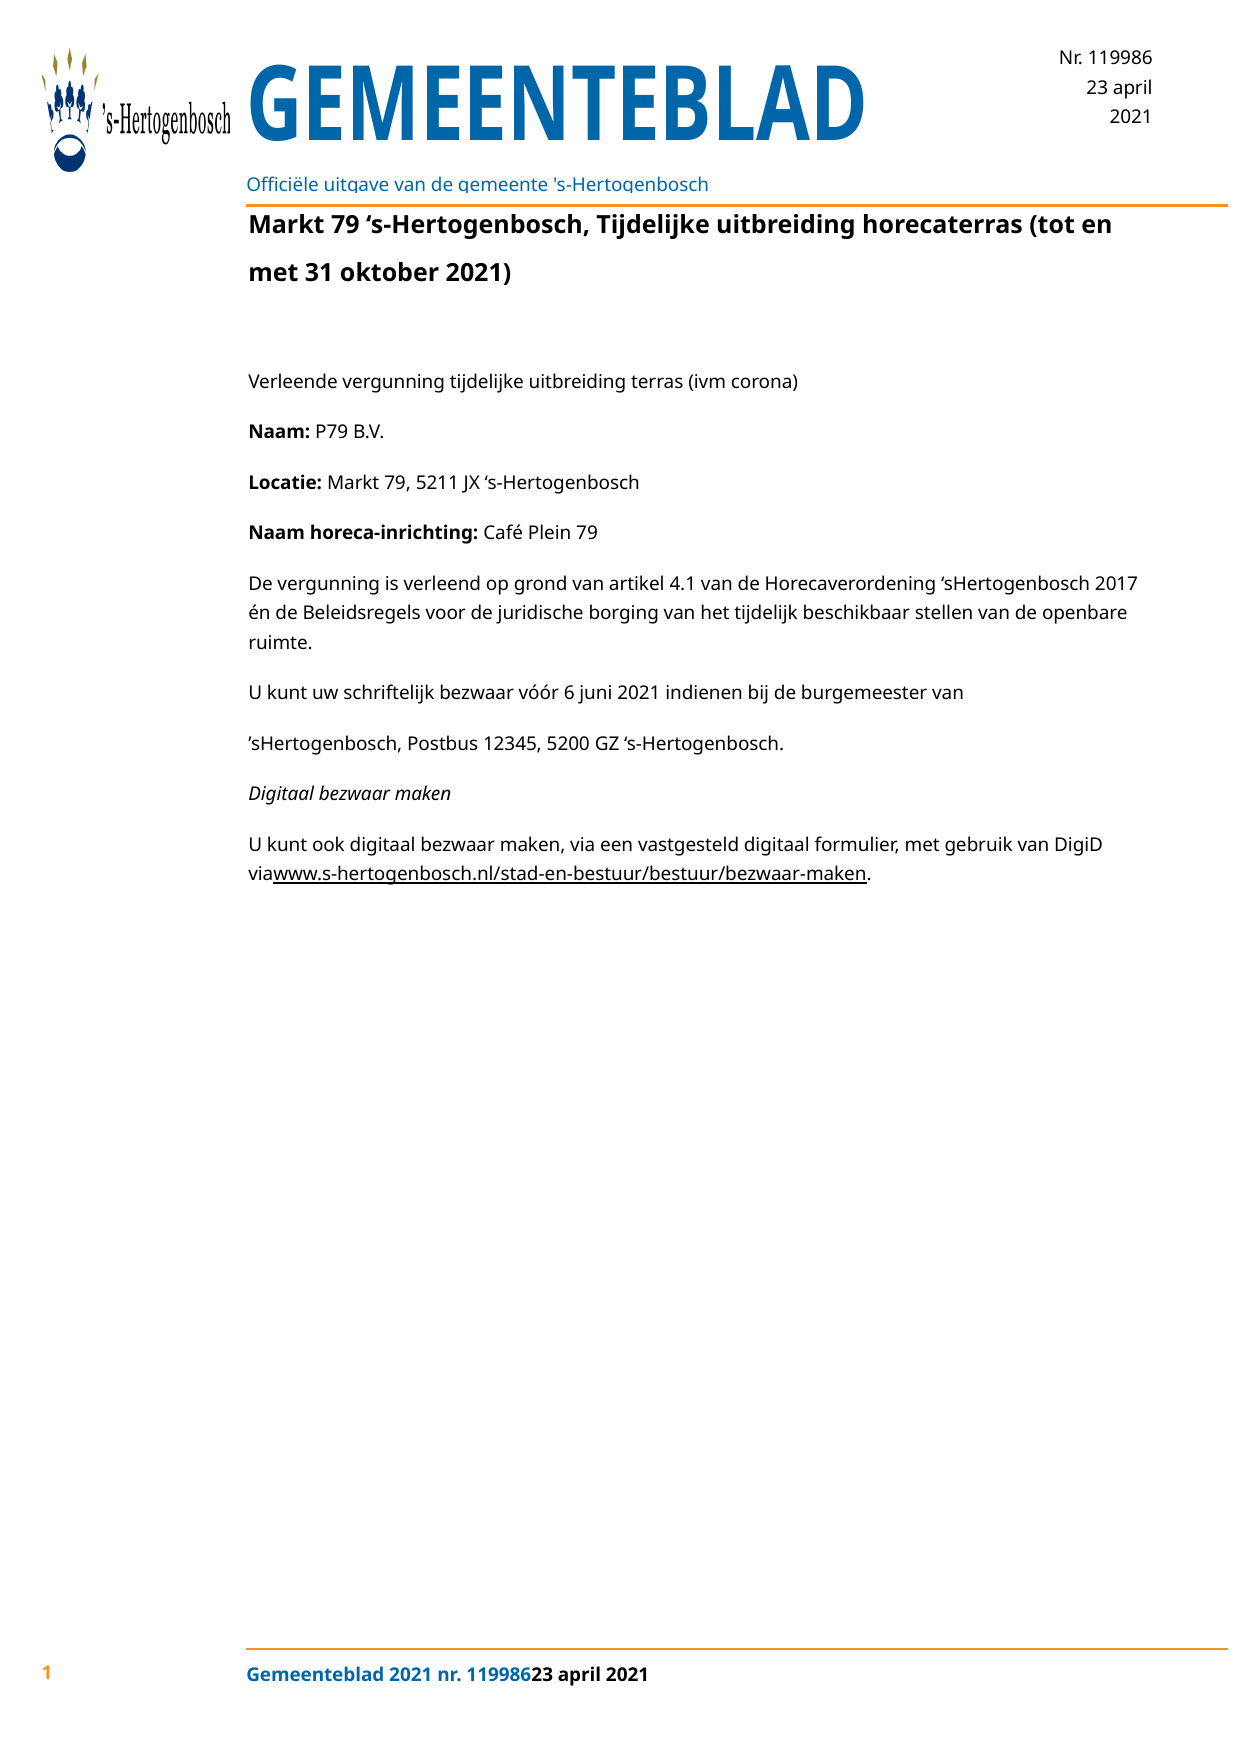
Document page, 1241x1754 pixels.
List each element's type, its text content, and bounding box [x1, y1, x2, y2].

text Markt 79 ‘s-Hertogenbosch, Tijdelijke uitbreiding horecaterras (tot en met 31 oktober 2021) [248, 207, 1152, 288]
text Digitaal bezwaar maken [248, 780, 1152, 806]
text Naam: P79 B.V. [248, 419, 1152, 444]
text U kunt uw schriftelijk bezwaar vóór 6 juni 2021 indienen bij de burgemeester van [248, 679, 1152, 705]
text ’sHertogenbosch, Postbus 12345, 5200 GZ ‘s-Hertogenbosch. [248, 730, 1152, 756]
text De vergunning is verleend op grond van artikel 4.1 van de Horecaverordening ‘sHertogenbosch 2017 én de Beleidsregels voor de juridische borging van het tijdelijk beschikbaar stellen van de openbare ruimte. [248, 570, 1152, 655]
text U kunt ook digitaal bezwaar maken, via een vastgesteld digitaal formulier, met gebruik van DigiD viawww.s-hertogenbosch.nl/stad-en-bestuur/bestuur/bezwaar-maken. [248, 831, 1152, 886]
text Verleende vergunning tijdelijke uitbreiding terras (ivm corona) [248, 368, 1152, 394]
picture [41, 47, 231, 172]
text Locatie: Markt 79, 5211 JX ‘s-Hertogenbosch [248, 469, 1152, 495]
text Naam horeca-inrichting: Café Plein 79 [248, 519, 1152, 545]
